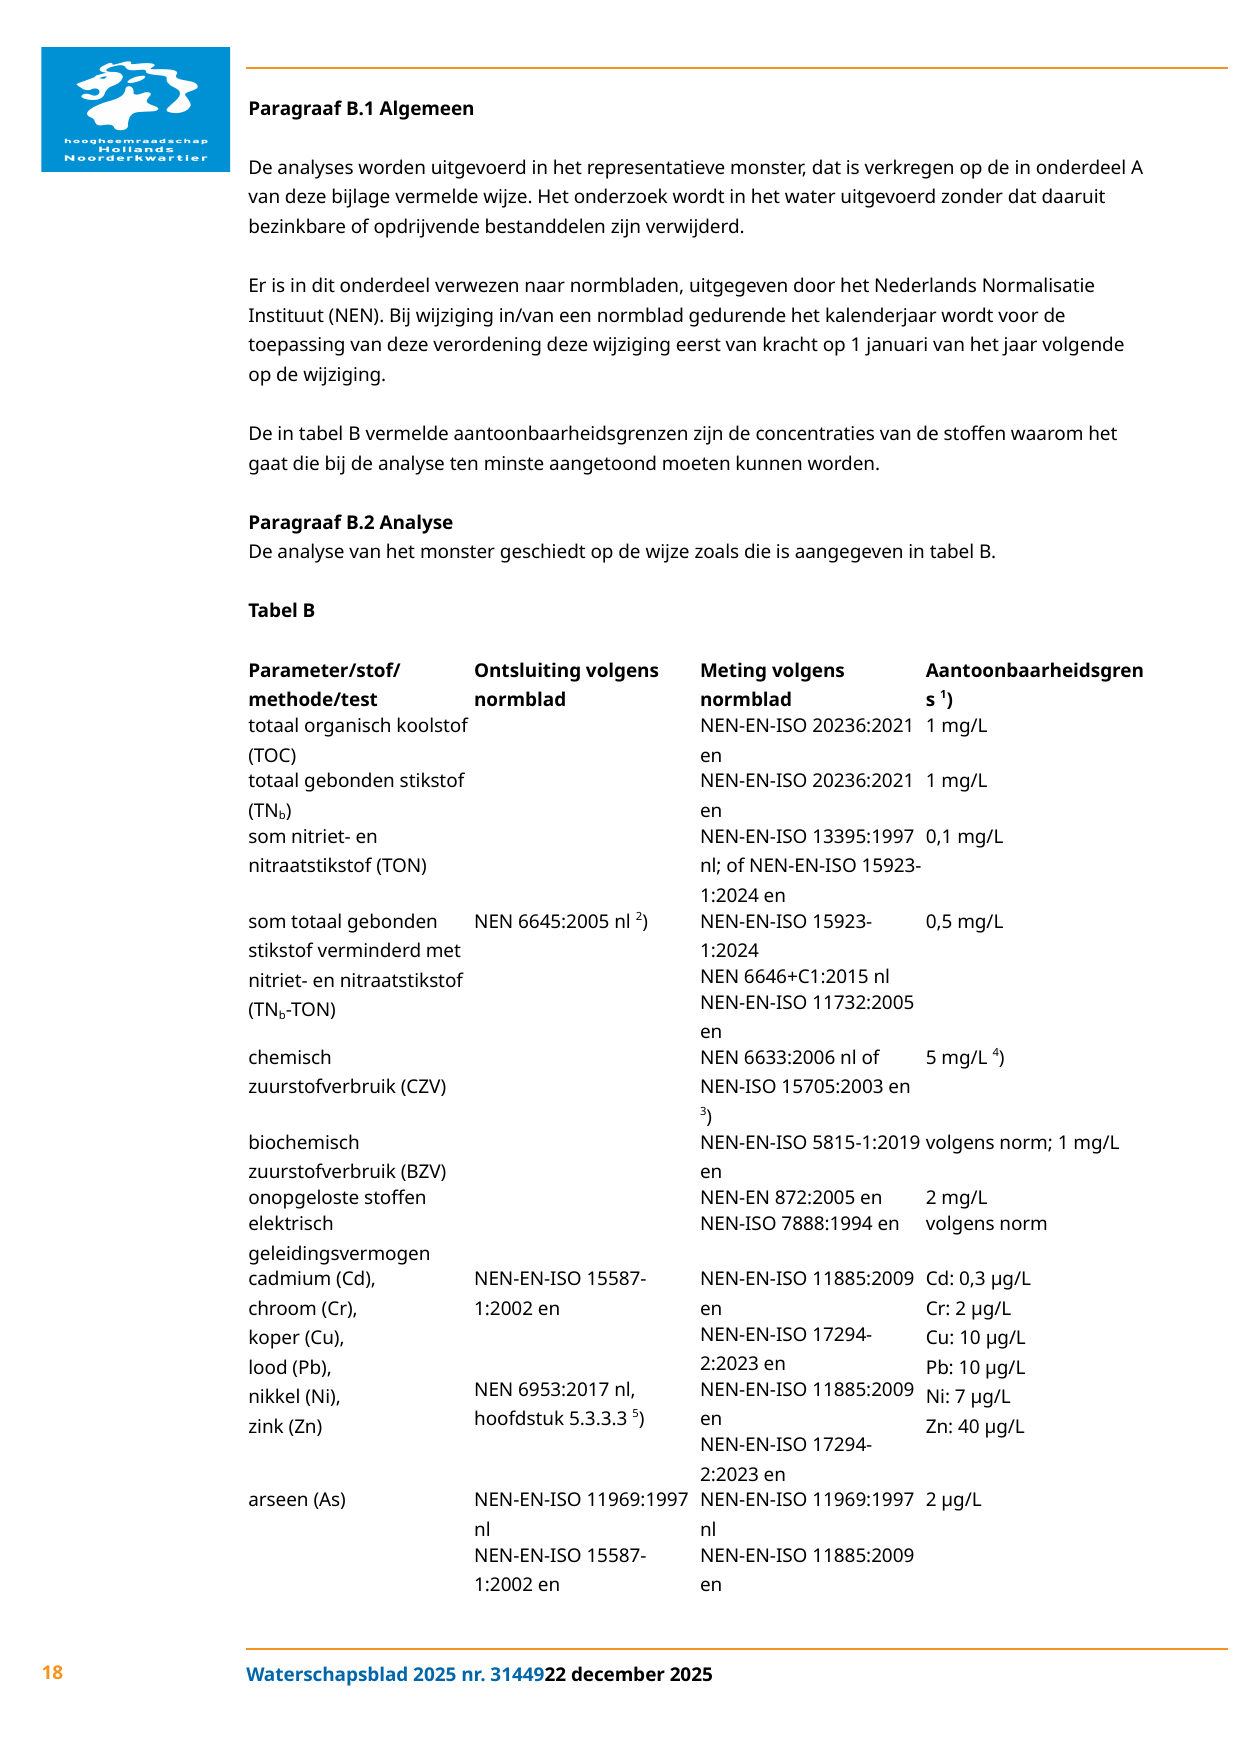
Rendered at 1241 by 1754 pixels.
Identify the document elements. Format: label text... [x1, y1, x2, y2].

table_cell 0,1 mg/L [926, 823, 1152, 908]
table_cell NEN 6645:2005 nl 2) [474, 908, 700, 1044]
table_cell chemisch zuurstofverbruik (CZV) [248, 1044, 474, 1129]
table_cell som nitriet- en nitraatstikstof (TON) [248, 823, 474, 908]
picture [78, 64, 122, 99]
table_cell onopgeloste stoffen [248, 1184, 474, 1210]
table_cell NEN-EN-ISO 17294-2:2023 en [700, 1321, 926, 1376]
table_cell NEN-EN-ISO 13395:1997 nl; of NEN-EN-ISO 15923-1:2024 en [700, 823, 926, 908]
table_cell NEN-EN-ISO 15923-1:2024 [700, 908, 926, 963]
table_cell [474, 1129, 700, 1184]
table_cell NEN-EN-ISO 11732:2005 en [700, 989, 926, 1044]
table_header Aantoonbaarheidsgrens 1) [926, 657, 1152, 712]
table_cell Cd: 0,3 µg/L Cr: 2 µg/L Cu: 10 µg/L Pb: 10 µg/L Ni: 7 µg/L Zn: 40 µg/L [926, 1265, 1152, 1487]
table_cell arseen (As) [248, 1487, 474, 1597]
table_cell 2 mg/L [926, 1184, 1152, 1210]
table_cell 1 mg/L [926, 768, 1152, 823]
table_cell NEN-EN-ISO 17294-2:2023 en [700, 1431, 926, 1487]
table_header Meting volgens normblad [700, 657, 926, 712]
table_cell biochemisch zuurstofverbruik (BZV) [248, 1129, 474, 1184]
table_cell [474, 712, 700, 768]
text Er is in dit onderdeel verwezen naar normbladen, uitgegeven door het Nederlands Normalisatie Instituut (NEN). Bij wijziging in/van een normblad gedurende het kalenderjaar wordt voor de toepassing van deze verordening deze wijziging eerst van kracht op 1 januari van het jaar volgende op de wijziging. [248, 272, 1152, 387]
text Paragraaf B.1 Algemeen [248, 95, 1152, 121]
table_cell 5 mg/L 4) [926, 1044, 1152, 1129]
table_cell volgens norm [926, 1210, 1152, 1265]
table_header Parameter/stof/methode/test [248, 657, 474, 712]
text De analyses worden uitgevoerd in het representatieve monster, dat is verkregen op de in onderdeel A van deze bijlage vermelde wijze. Het onderzoek wordt in het water uitgevoerd zonder dat daaruit bezinkbare of opdrijvende bestanddelen zijn verwijderd. [248, 154, 1152, 239]
table_cell volgens norm; 1 mg/L [926, 1129, 1152, 1184]
table_cell NEN-EN 872:2005 en [700, 1184, 926, 1210]
table_cell NEN 6646+C1:2015 nl [700, 963, 926, 989]
table_cell NEN-EN-ISO 11885:2009 en [700, 1376, 926, 1431]
table_cell 2 µg/L [926, 1487, 1152, 1597]
table_cell NEN-EN-ISO 15587-1:2002 en [474, 1265, 700, 1376]
table_cell totaal gebonden stikstof (TNb) [248, 768, 474, 823]
table_cell NEN-EN-ISO 11969:1997 nl [700, 1487, 926, 1542]
table_cell [474, 1044, 700, 1129]
table_cell [474, 1210, 700, 1265]
text De analyse van het monster geschiedt op de wijze zoals die is aangegeven in tabel B. [248, 538, 1152, 564]
text Tabel B [248, 598, 1152, 623]
table_cell NEN 6633:2006 nl of NEN-ISO 15705:2003 en 3) [700, 1044, 926, 1129]
table_cell elektrisch geleidingsvermogen [248, 1210, 474, 1265]
table_header Ontsluiting volgens normblad [474, 657, 700, 712]
table_cell cadmium (Cd), chroom (Cr), koper (Cu), lood (Pb), nikkel (Ni), zink (Zn) [248, 1265, 474, 1487]
picture [118, 62, 197, 112]
table_cell NEN-EN-ISO 11969:1997 nl [474, 1487, 700, 1542]
table_cell totaal organisch koolstof (TOC) [248, 712, 474, 768]
table_cell NEN-EN-ISO 11885:2009 en [700, 1265, 926, 1321]
text Paragraaf B.2 Analyse [248, 509, 1152, 535]
table_cell som totaal gebonden stikstof verminderd met nitriet- en nitraatstikstof (TNb-TON) [248, 908, 474, 1044]
table_cell [474, 1184, 700, 1210]
table_cell [474, 823, 700, 908]
table_cell NEN-EN-ISO 20236:2021 en [700, 768, 926, 823]
picture [129, 76, 144, 82]
table_cell [474, 768, 700, 823]
table_cell NEN-EN-ISO 5815-1:2019 en [700, 1129, 926, 1184]
table_cell 0,5 mg/L [926, 908, 1152, 1044]
table_cell NEN 6953:2017 nl, hoofdstuk 5.3.3.3 5) [474, 1376, 700, 1487]
table_cell NEN-EN-ISO 11885:2009 en [700, 1542, 926, 1597]
table_cell NEN-EN-ISO 15587-1:2002 en [474, 1542, 700, 1597]
table_cell 1 mg/L [926, 712, 1152, 768]
text De in tabel B vermelde aantoonbaarheidsgrenzen zijn de concentraties van de stoffen waarom het gaat die bij de analyse ten minste aangetoond moeten kunnen worden. [248, 420, 1152, 476]
table_cell NEN-ISO 7888:1994 en [700, 1210, 926, 1265]
table_cell NEN-EN-ISO 20236:2021 en [700, 712, 926, 768]
picture [88, 87, 157, 130]
